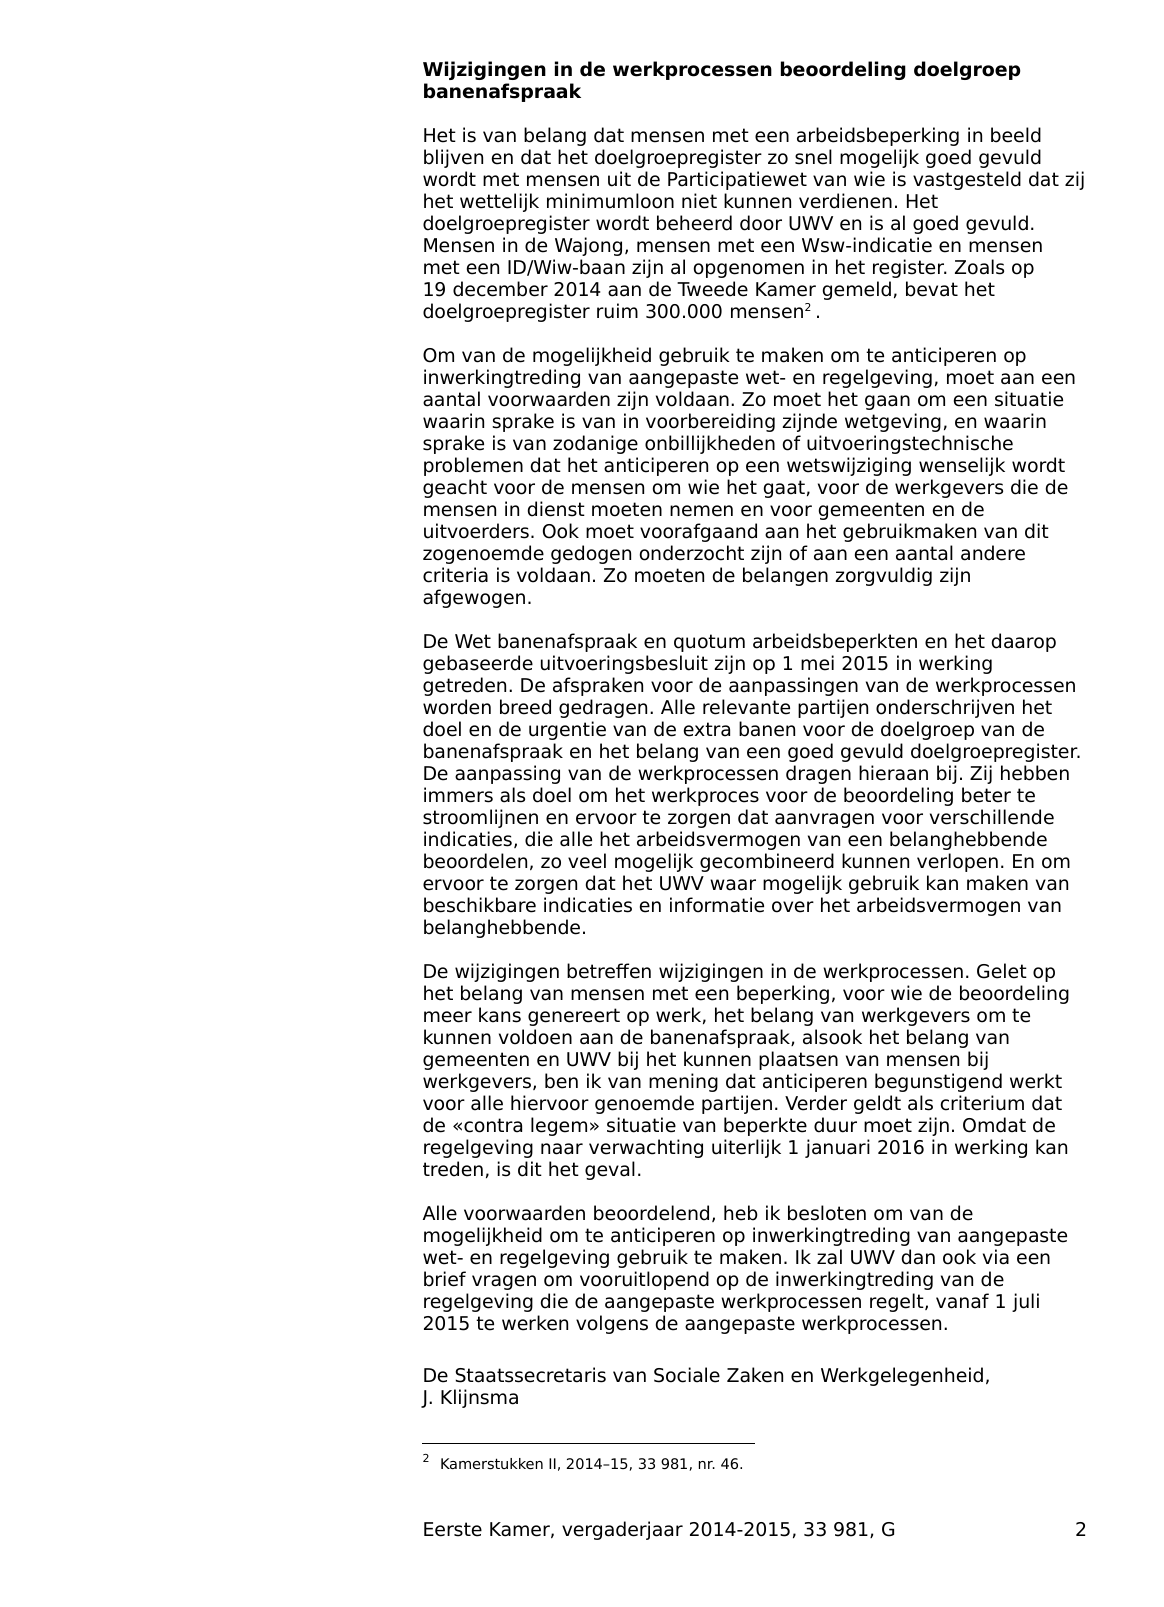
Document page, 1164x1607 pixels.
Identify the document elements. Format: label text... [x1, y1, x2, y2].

text De Staatssecretaris van Sociale Zaken en Werkgelegenheid, J. Klijnsma [422, 1365, 1087, 1409]
text Kamerstukken II, 2014–15, 33 981, nr. 46. [422, 1452, 1087, 1474]
text Het is van belang dat mensen met een arbeidsbeperking in beeld blijven en dat het doelgroepregister zo snel mogelijk goed gevuld wordt met mensen uit de Participatiewet van wie is vastgesteld dat zij het wettelijk minimumloon niet kunnen verdienen. Het doelgroepregister wordt beheerd door UWV en is al goed gevuld. Mensen in de Wajong, mensen met een Wsw-indicatie en mensen met een ID/Wiw-baan zijn al opgenomen in het register. Zoals op 19 december 2014 aan de Tweede Kamer gemeld, bevat het doelgroepregister ruim 300.000 mensen. [422, 125, 1087, 323]
text De Wet banenafspraak en quotum arbeidsbeperkten en het daarop gebaseerde uitvoeringsbesluit zijn op 1 mei 2015 in werking getreden. De afspraken voor de aanpassingen van de werkprocessen worden breed gedragen. Alle relevante partijen onderschrijven het doel en de urgentie van de extra banen voor de doelgroep van de banenafspraak en het belang van een goed gevuld doelgroepregister. De aanpassing van de werkprocessen dragen hieraan bij. Zij hebben immers als doel om het werkproces voor de beoordeling beter te stroomlijnen en ervoor te zorgen dat aanvragen voor verschillende indicaties, die alle het arbeidsvermogen van een belanghebbende beoordelen, zo veel mogelijk gecombineerd kunnen verlopen. En om ervoor te zorgen dat het UWV waar mogelijk gebruik kan maken van beschikbare indicaties en informatie over het arbeidsvermogen van belanghebbende. [422, 631, 1087, 939]
text De wijzigingen betreffen wijzigingen in de werkprocessen. Gelet op het belang van mensen met een beperking, voor wie de beoordeling meer kans genereert op werk, het belang van werkgevers om te kunnen voldoen aan de banenafspraak, alsook het belang van gemeenten en UWV bij het kunnen plaatsen van mensen bij werkgevers, ben ik van mening dat anticiperen begunstigend werkt voor alle hiervoor genoemde partijen. Verder geldt als criterium dat de «contra legem» situatie van beperkte duur moet zijn. Omdat de regelgeving naar verwachting uiterlijk 1 januari 2016 in werking kan treden, is dit het geval. [422, 961, 1087, 1181]
subtitle Wijzigingen in de werkprocessen beoordeling doelgroep banenafspraak [422, 59, 1087, 103]
text Alle voorwaarden beoordelend, heb ik besloten om van de mogelijkheid om te anticiperen op inwerkingtreding van aangepaste wet- en regelgeving gebruik te maken. Ik zal UWV dan ook via een brief vragen om vooruitlopend op de inwerkingtreding van de regelgeving die de aangepaste werkprocessen regelt, vanaf 1 juli 2015 te werken volgens de aangepaste werkprocessen. [422, 1203, 1087, 1335]
text Om van de mogelijkheid gebruik te maken om te anticiperen op inwerkingtreding van aangepaste wet- en regelgeving, moet aan een aantal voorwaarden zijn voldaan. Zo moet het gaan om een situatie waarin sprake is van in voorbereiding zijnde wetgeving, en waarin sprake is van zodanige onbillijkheden of uitvoeringstechnische problemen dat het anticiperen op een wetswijziging wenselijk wordt geacht voor de mensen om wie het gaat, voor de werkgevers die de mensen in dienst moeten nemen en voor gemeenten en de uitvoerders. Ook moet voorafgaand aan het gebruikmaken van dit zogenoemde gedogen onderzocht zijn of aan een aantal andere criteria is voldaan. Zo moeten de belangen zorgvuldig zijn afgewogen. [422, 345, 1087, 609]
